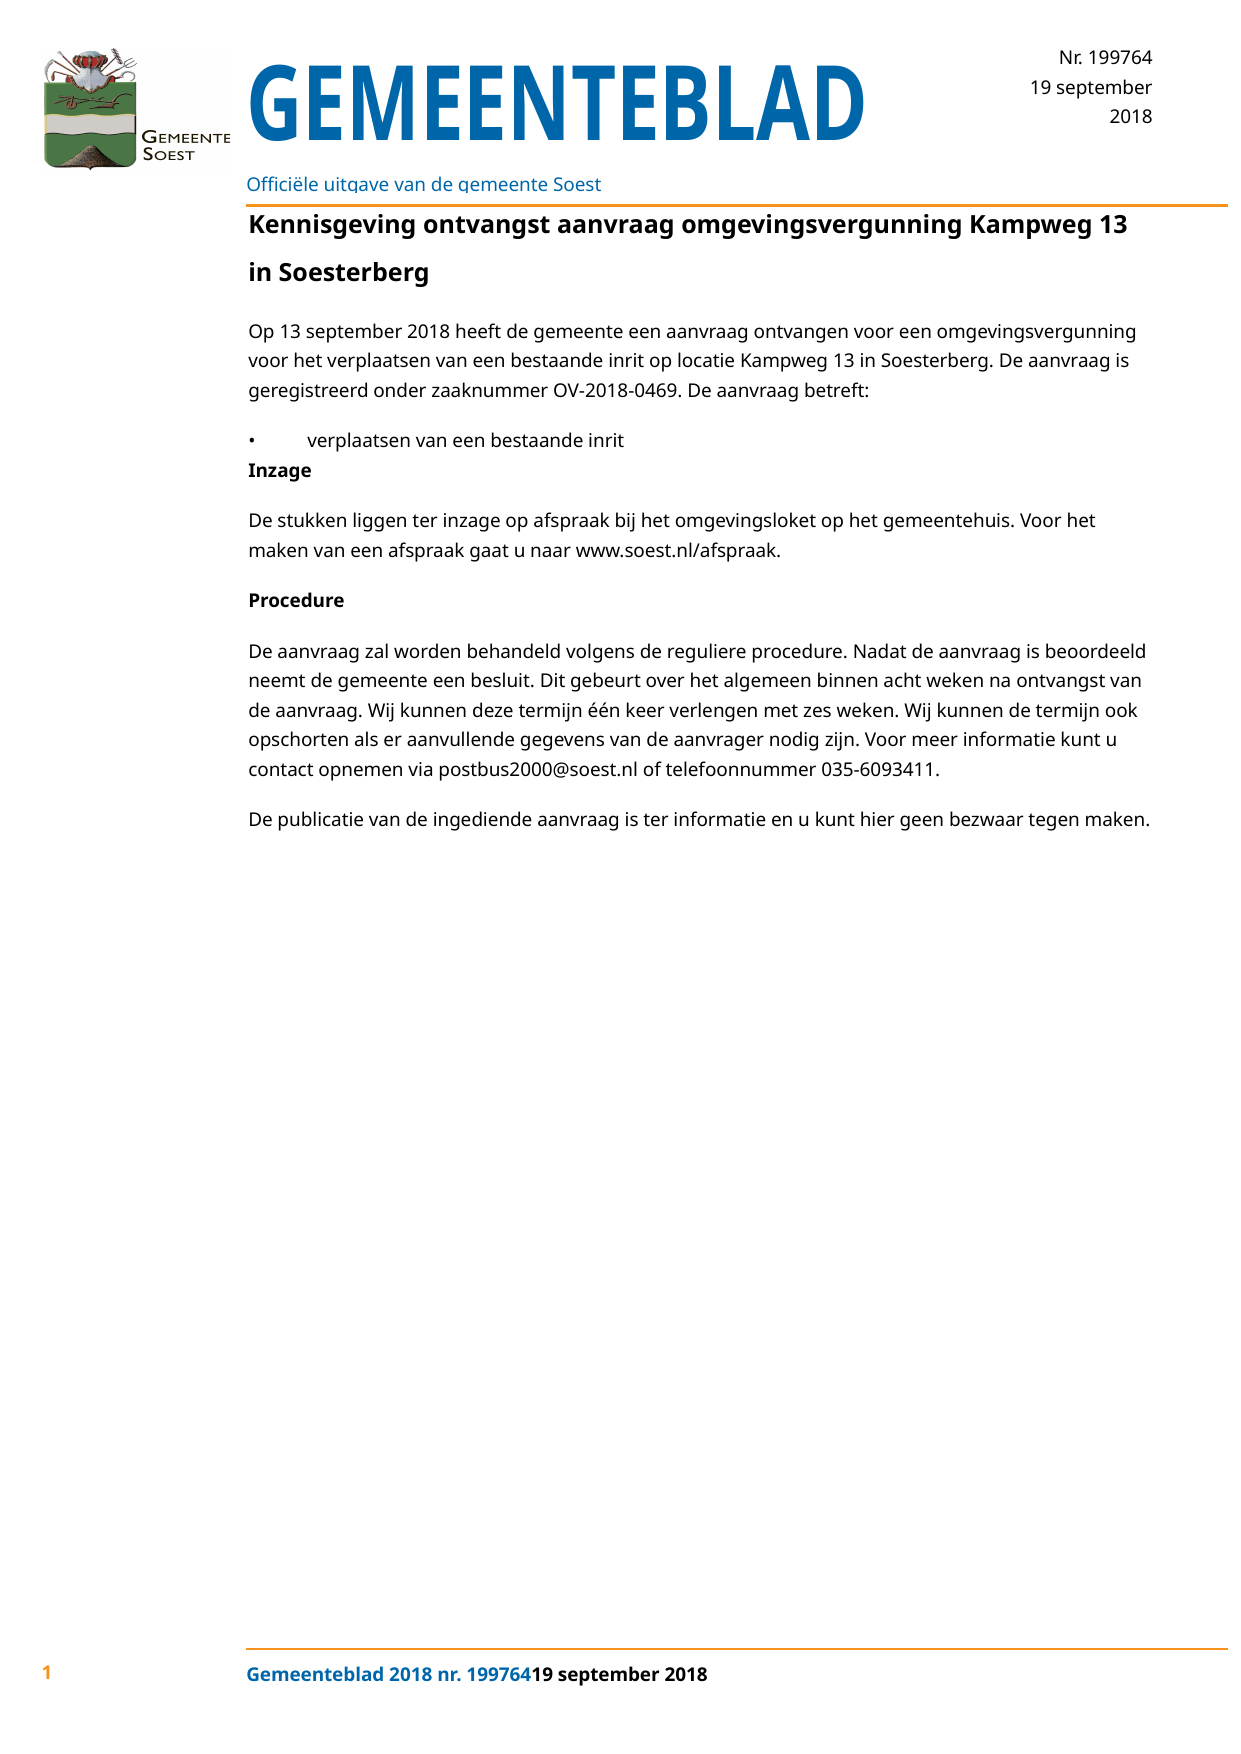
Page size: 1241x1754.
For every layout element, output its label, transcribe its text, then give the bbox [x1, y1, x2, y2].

text Procedure [248, 587, 1152, 613]
text Inzage [248, 457, 1152, 483]
text Op 13 september 2018 heeft de gemeente een aanvraag ontvangen voor een omgevingsvergunning voor het verplaatsen van een bestaande inrit op locatie Kampweg 13 in Soesterberg. De aanvraag is geregistreerd onder zaaknummer OV-2018-0469. De aanvraag betreft: [248, 318, 1152, 403]
text De publicatie van de ingediende aanvraag is ter informatie en u kunt hier geen bezwaar tegen maken. [248, 807, 1152, 832]
text Kennisgeving ontvangst aanvraag omgevingsvergunning Kampweg 13 in Soesterberg [248, 207, 1152, 288]
picture [41, 47, 231, 172]
text De stukken liggen ter inzage op afspraak bij het omgevingsloket op het gemeentehuis. Voor het maken van een afspraak gaat u naar www.soest.nl/afspraak. [248, 507, 1152, 563]
list verplaatsen van een bestaande inrit [248, 427, 1152, 453]
text De aanvraag zal worden behandeld volgens de reguliere procedure. Nadat de aanvraag is beoordeeld neemt de gemeente een besluit. Dit gebeurt over het algemeen binnen acht weken na ontvangst van de aanvraag. Wij kunnen deze termijn één keer verlengen met zes weken. Wij kunnen de termijn ook opschorten als er aanvullende gegevens van de aanvrager nodig zijn. Voor meer informatie kunt u contact opnemen via postbus2000@soest.nl of telefoonnummer 035-6093411. [248, 638, 1152, 782]
